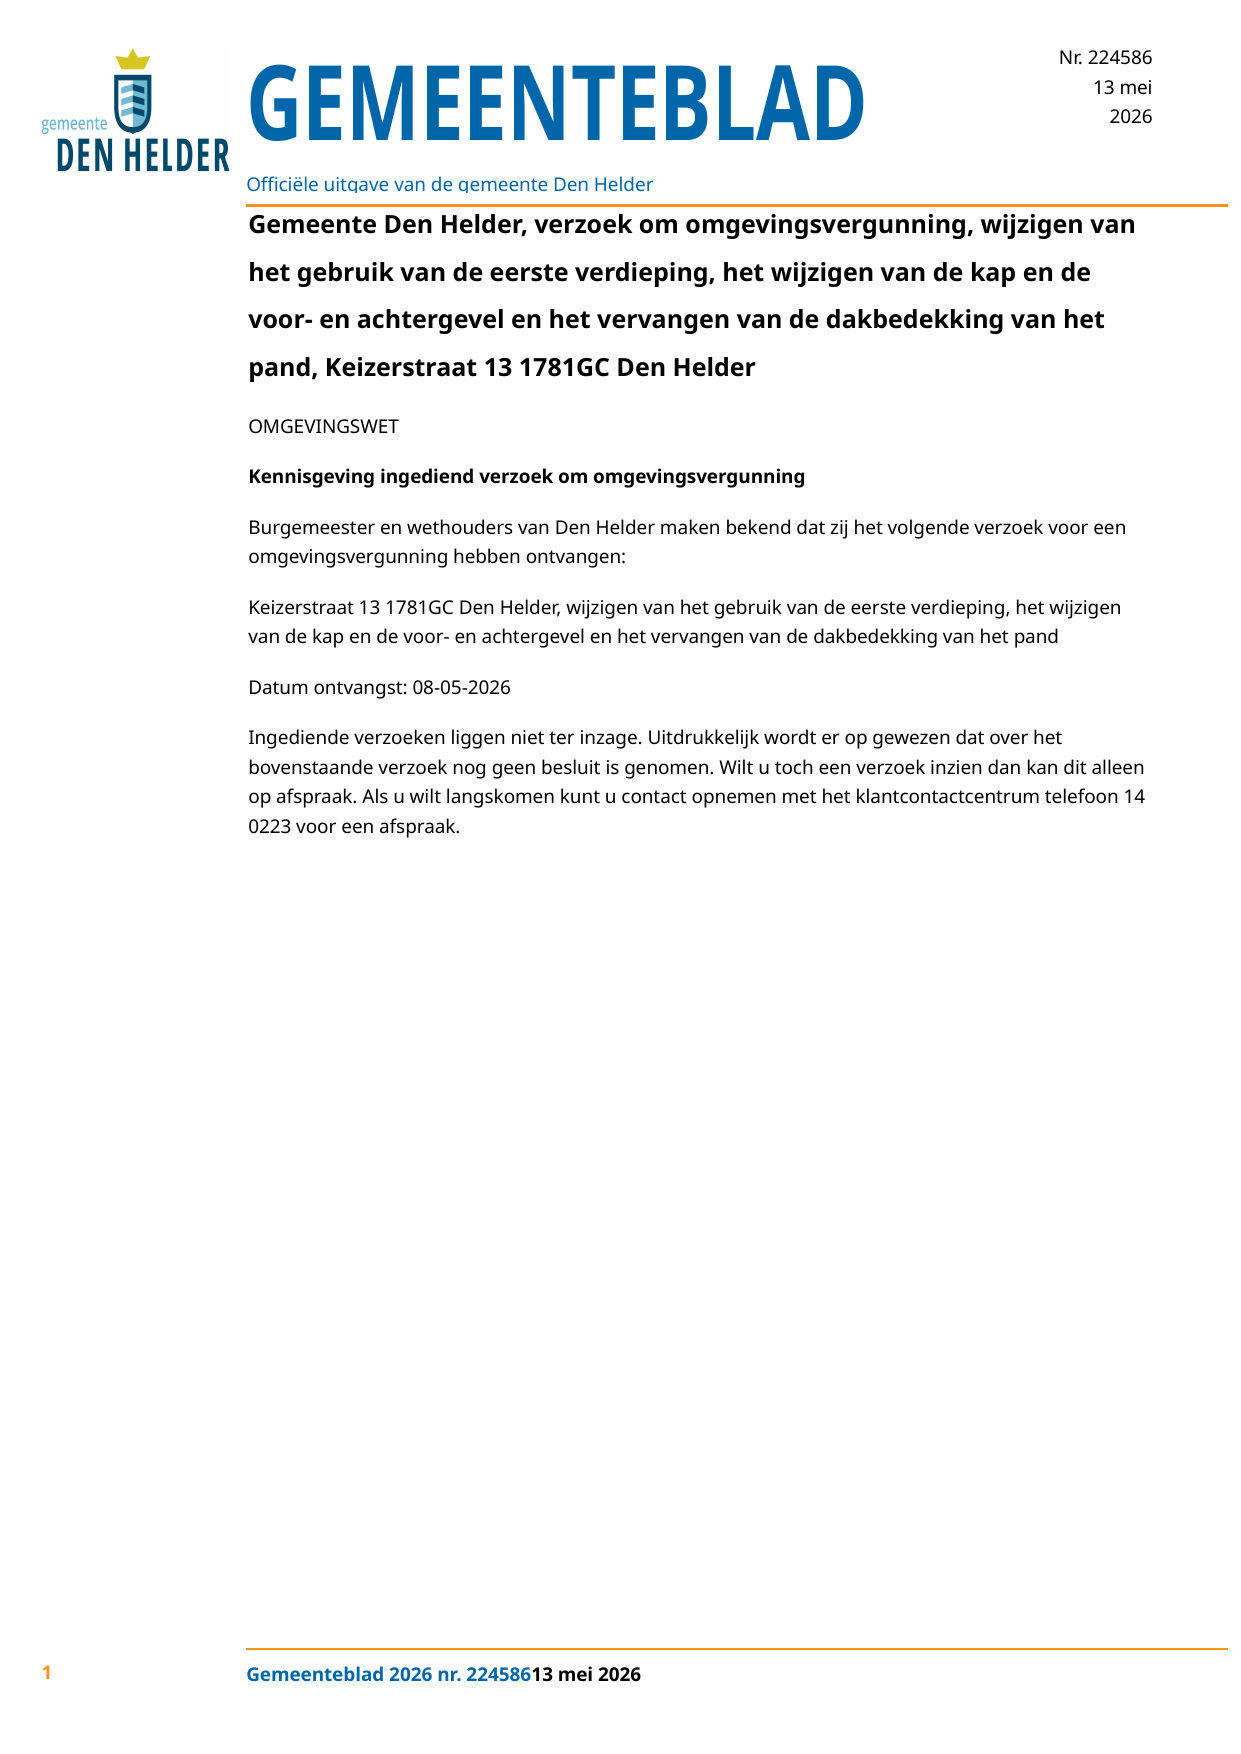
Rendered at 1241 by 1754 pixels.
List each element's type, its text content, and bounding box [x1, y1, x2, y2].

text Burgemeester en wethouders van Den Helder maken bekend dat zij het volgende verzoek voor een omgevingsvergunning hebben ontvangen: [248, 514, 1152, 569]
picture [182, 144, 187, 165]
picture [41, 47, 231, 172]
text Gemeente Den Helder, verzoek om omgevingsvergunning, wijzigen van het gebruik van de eerste verdieping, het wijzigen van de kap en de voor- en achtergevel en het vervangen van de dakbedekking van het pand, Keizerstraat 13 1781GC Den Helder [248, 207, 1152, 384]
text Ingediende verzoeken liggen niet ter inzage. Uitdrukkelijk wordt er op gewezen dat over het bovenstaande verzoek nog geen besluit is genomen. Wilt u toch een verzoek inzien dan kan dit alleen op afspraak. Als u wilt langskomen kunt u contact opnemen met het klantcontactcentrum telefoon 14 0223 voor een afspraak. [248, 724, 1152, 839]
text Keizerstraat 13 1781GC Den Helder, wijzigen van het gebruik van de eerste verdieping, het wijzigen van de kap en de voor- en achtergevel en het vervangen van de dakbedekking van het pand [248, 594, 1152, 649]
picture [220, 160, 224, 172]
text OMGEVINGSWET [248, 413, 1152, 439]
text Kennisgeving ingediend verzoek om omgevingsvergunning [248, 463, 1152, 489]
picture [63, 144, 68, 165]
text Datum ontvangst: 08-05-2026 [248, 674, 1152, 700]
picture [100, 154, 106, 172]
picture [130, 157, 135, 172]
